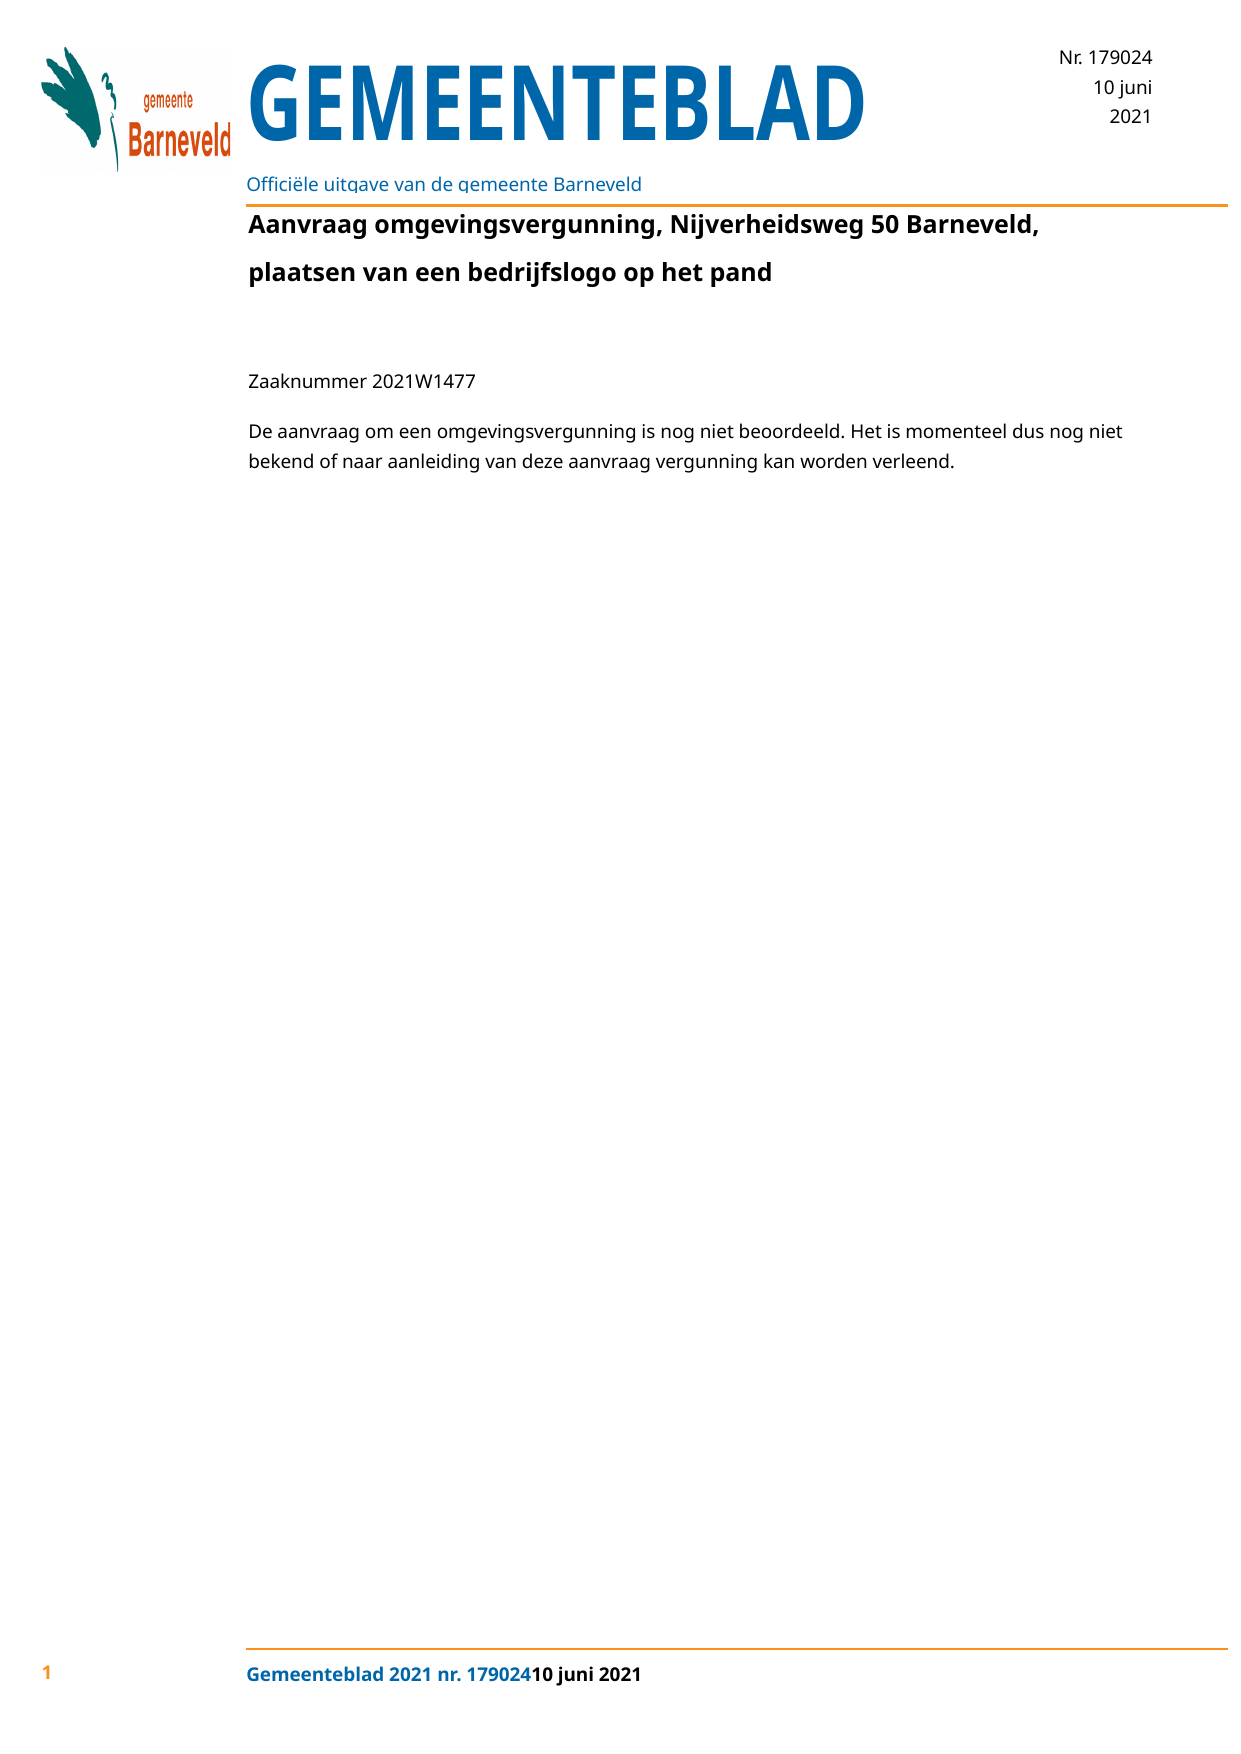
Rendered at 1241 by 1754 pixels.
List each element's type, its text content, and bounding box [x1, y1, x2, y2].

text Zaaknummer 2021W1477 [248, 368, 1152, 394]
picture [41, 47, 231, 172]
text De aanvraag om een omgevingsvergunning is nog niet beoordeeld. Het is momenteel dus nog niet bekend of naar aanleiding van deze aanvraag vergunning kan worden verleend. [248, 419, 1152, 474]
text Aanvraag omgevingsvergunning, Nijverheidsweg 50 Barneveld, plaatsen van een bedrijfslogo op het pand [248, 207, 1152, 288]
